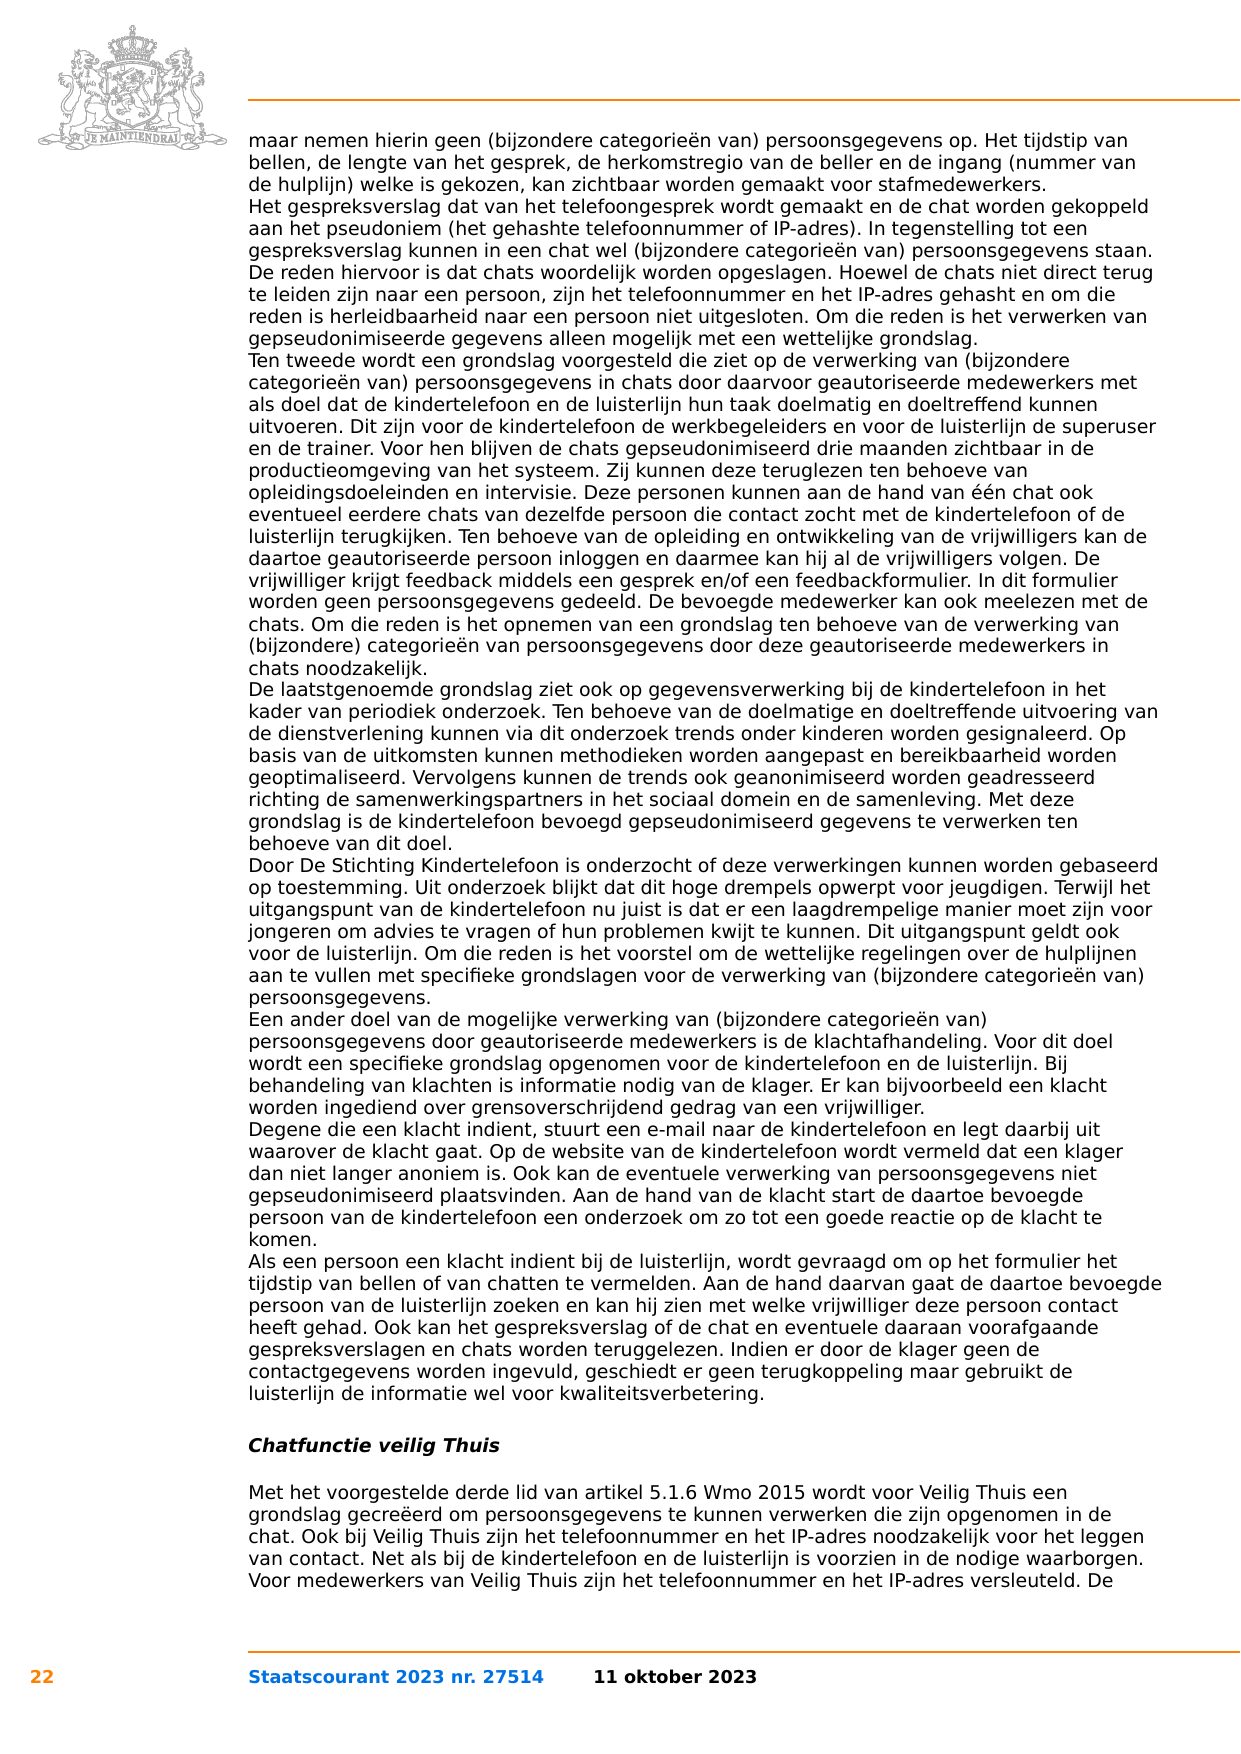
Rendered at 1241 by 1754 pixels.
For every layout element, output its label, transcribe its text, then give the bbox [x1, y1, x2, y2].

text Als een persoon een klacht indient bij de luisterlijn, wordt gevraagd om op het formulier het tijdstip van bellen of van chatten te vermelden. Aan de hand daarvan gaat de daartoe bevoegde persoon van de luisterlijn zoeken en kan hij zien met welke vrijwilliger deze persoon contact heeft gehad. Ook kan het gespreksverslag of de chat en eventuele daaraan voorafgaande gespreksverslagen en chats worden teruggelezen. Indien er door de klager geen de contactgegevens worden ingevuld, geschiedt er geen terugkoppeling maar gebruikt de luisterlijn de informatie wel voor kwaliteitsverbetering. [248, 1251, 1163, 1405]
subtitle Chatfunctie veilig Thuis [248, 1435, 1163, 1457]
text De laatstgenoemde grondslag ziet ook op gegevensverwerking bij de kindertelefoon in het kader van periodiek onderzoek. Ten behoeve van de doelmatige en doeltreffende uitvoering van de dienstverlening kunnen via dit onderzoek trends onder kinderen worden gesignaleerd. Op basis van de uitkomsten kunnen methodieken worden aangepast en bereikbaarheid worden geoptimaliseerd. Vervolgens kunnen de trends ook geanonimiseerd worden geadresseerd richting de samenwerkingspartners in het sociaal domein en de samenleving. Met deze grondslag is de kindertelefoon bevoegd gepseudonimiseerd gegevens te verwerken ten behoeve van dit doel. [248, 679, 1163, 855]
text Ten tweede wordt een grondslag voorgesteld die ziet op de verwerking van (bijzondere categorieën van) persoonsgegevens in chats door daarvoor geautoriseerde medewerkers met als doel dat de kindertelefoon en de luisterlijn hun taak doelmatig en doeltreffend kunnen uitvoeren. Dit zijn voor de kindertelefoon de werkbegeleiders en voor de luisterlijn de superuser en de trainer. Voor hen blijven de chats gepseudonimiseerd drie maanden zichtbaar in de productieomgeving van het systeem. Zij kunnen deze teruglezen ten behoeve van opleidingsdoeleinden en intervisie. Deze personen kunnen aan de hand van één chat ook eventueel eerdere chats van dezelfde persoon die contact zocht met de kindertelefoon of de luisterlijn terugkijken. Ten behoeve van de opleiding en ontwikkeling van de vrijwilligers kan de daartoe geautoriseerde persoon inloggen en daarmee kan hij al de vrijwilligers volgen. De vrijwilliger krijgt feedback middels een gesprek en/of een feedbackformulier. In dit formulier worden geen persoonsgegevens gedeeld. De bevoegde medewerker kan ook meelezen met de chats. Om die reden is het opnemen van een grondslag ten behoeve van de verwerking van (bijzondere) categorieën van persoonsgegevens door deze geautoriseerde medewerkers in chats noodzakelijk. [248, 350, 1163, 679]
text Een ander doel van de mogelijke verwerking van (bijzondere categorieën van) persoonsgegevens door geautoriseerde medewerkers is de klachtafhandeling. Voor dit doel wordt een specifieke grondslag opgenomen voor de kindertelefoon en de luisterlijn. Bij behandeling van klachten is informatie nodig van de klager. Er kan bijvoorbeeld een klacht worden ingediend over grensoverschrijdend gedrag van een vrijwilliger. [248, 1009, 1163, 1119]
picture [38, 25, 227, 150]
text Door De Stichting Kindertelefoon is onderzocht of deze verwerkingen kunnen worden gebaseerd op toestemming. Uit onderzoek blijkt dat dit hoge drempels opwerpt voor jeugdigen. Terwijl het uitgangspunt van de kindertelefoon nu juist is dat er een laagdrempelige manier moet zijn voor jongeren om advies te vragen of hun problemen kwijt te kunnen. Dit uitgangspunt geldt ook voor de luisterlijn. Om die reden is het voorstel om de wettelijke regelingen over de hulplijnen aan te vullen met specifieke grondslagen voor de verwerking van (bijzondere categorieën van) persoonsgegevens. [248, 855, 1163, 1009]
text maar nemen hierin geen (bijzondere categorieën van) persoonsgegevens op. Het tijdstip van bellen, de lengte van het gesprek, de herkomstregio van de beller en de ingang (nummer van de hulplijn) welke is gekozen, kan zichtbaar worden gemaakt voor stafmedewerkers. [248, 130, 1163, 196]
text Met het voorgestelde derde lid van artikel 5.1.6 Wmo 2015 wordt voor Veilig Thuis een grondslag gecreëerd om persoonsgegevens te kunnen verwerken die zijn opgenomen in de chat. Ook bij Veilig Thuis zijn het telefoonnummer en het IP-adres noodzakelijk voor het leggen van contact. Net als bij de kindertelefoon en de luisterlijn is voorzien in de nodige waarborgen. Voor medewerkers van Veilig Thuis zijn het telefoonnummer en het IP-adres versleuteld. De [248, 1482, 1163, 1592]
text Degene die een klacht indient, stuurt een e-mail naar de kindertelefoon en legt daarbij uit waarover de klacht gaat. Op de website van de kindertelefoon wordt vermeld dat een klager dan niet langer anoniem is. Ook kan de eventuele verwerking van persoonsgegevens niet gepseudonimiseerd plaatsvinden. Aan de hand van de klacht start de daartoe bevoegde persoon van de kindertelefoon een onderzoek om zo tot een goede reactie op de klacht te komen. [248, 1119, 1163, 1251]
text Het gespreksverslag dat van het telefoongesprek wordt gemaakt en de chat worden gekoppeld aan het pseudoniem (het gehashte telefoonnummer of IP-adres). In tegenstelling tot een gespreksverslag kunnen in een chat wel (bijzondere categorieën van) persoonsgegevens staan. De reden hiervoor is dat chats woordelijk worden opgeslagen. Hoewel de chats niet direct terug te leiden zijn naar een persoon, zijn het telefoonnummer en het IP-adres gehasht en om die reden is herleidbaarheid naar een persoon niet uitgesloten. Om die reden is het verwerken van gepseudonimiseerde gegevens alleen mogelijk met een wettelijke grondslag. [248, 196, 1163, 350]
